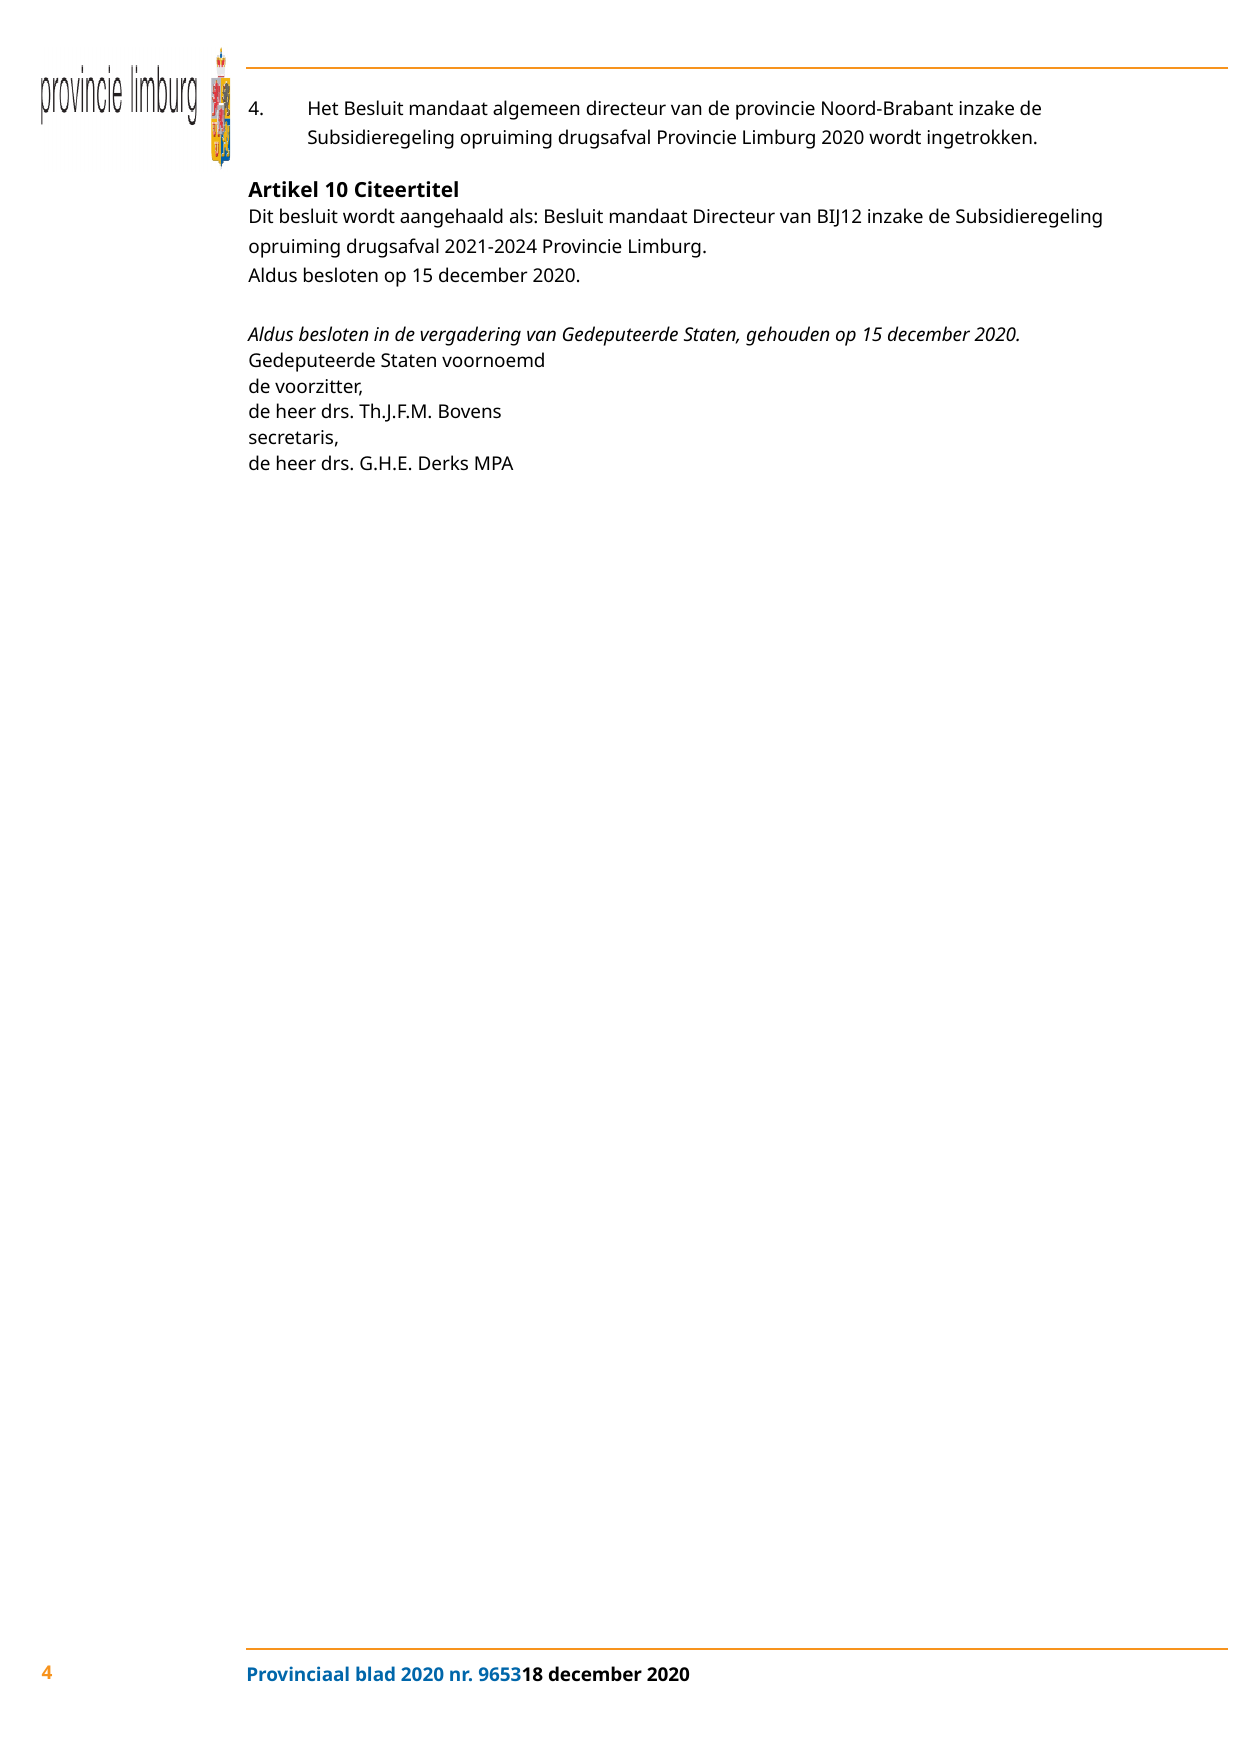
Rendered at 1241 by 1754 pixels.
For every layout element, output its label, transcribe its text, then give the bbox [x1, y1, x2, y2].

text Aldus besloten op 15 december 2020. [248, 262, 1152, 288]
text de voorzitter, [248, 373, 1152, 399]
text Dit besluit wordt aangehaald als: Besluit mandaat Directeur van BIJ12 inzake de Subsidieregeling opruiming drugsafval 2021-2024 Provincie Limburg. [248, 203, 1152, 258]
picture [41, 47, 231, 172]
text Artikel 10 Citeertitel [248, 175, 1152, 203]
text Gedeputeerde Staten voornoemd [248, 347, 1152, 373]
list Het Besluit mandaat algemeen directeur van de provincie Noord-Brabant inzake de Subsidieregeling opruiming drugsafval Provincie Limburg 2020 wordt ingetrokken. [248, 95, 1152, 150]
text de heer drs. G.H.E. Derks MPA [248, 450, 1152, 476]
text Aldus besloten in de vergadering van Gedeputeerde Staten, gehouden op 15 december 2020. [248, 322, 1152, 347]
text de heer drs. Th.J.F.M. Bovens [248, 399, 1152, 424]
text secretaris, [248, 424, 1152, 450]
